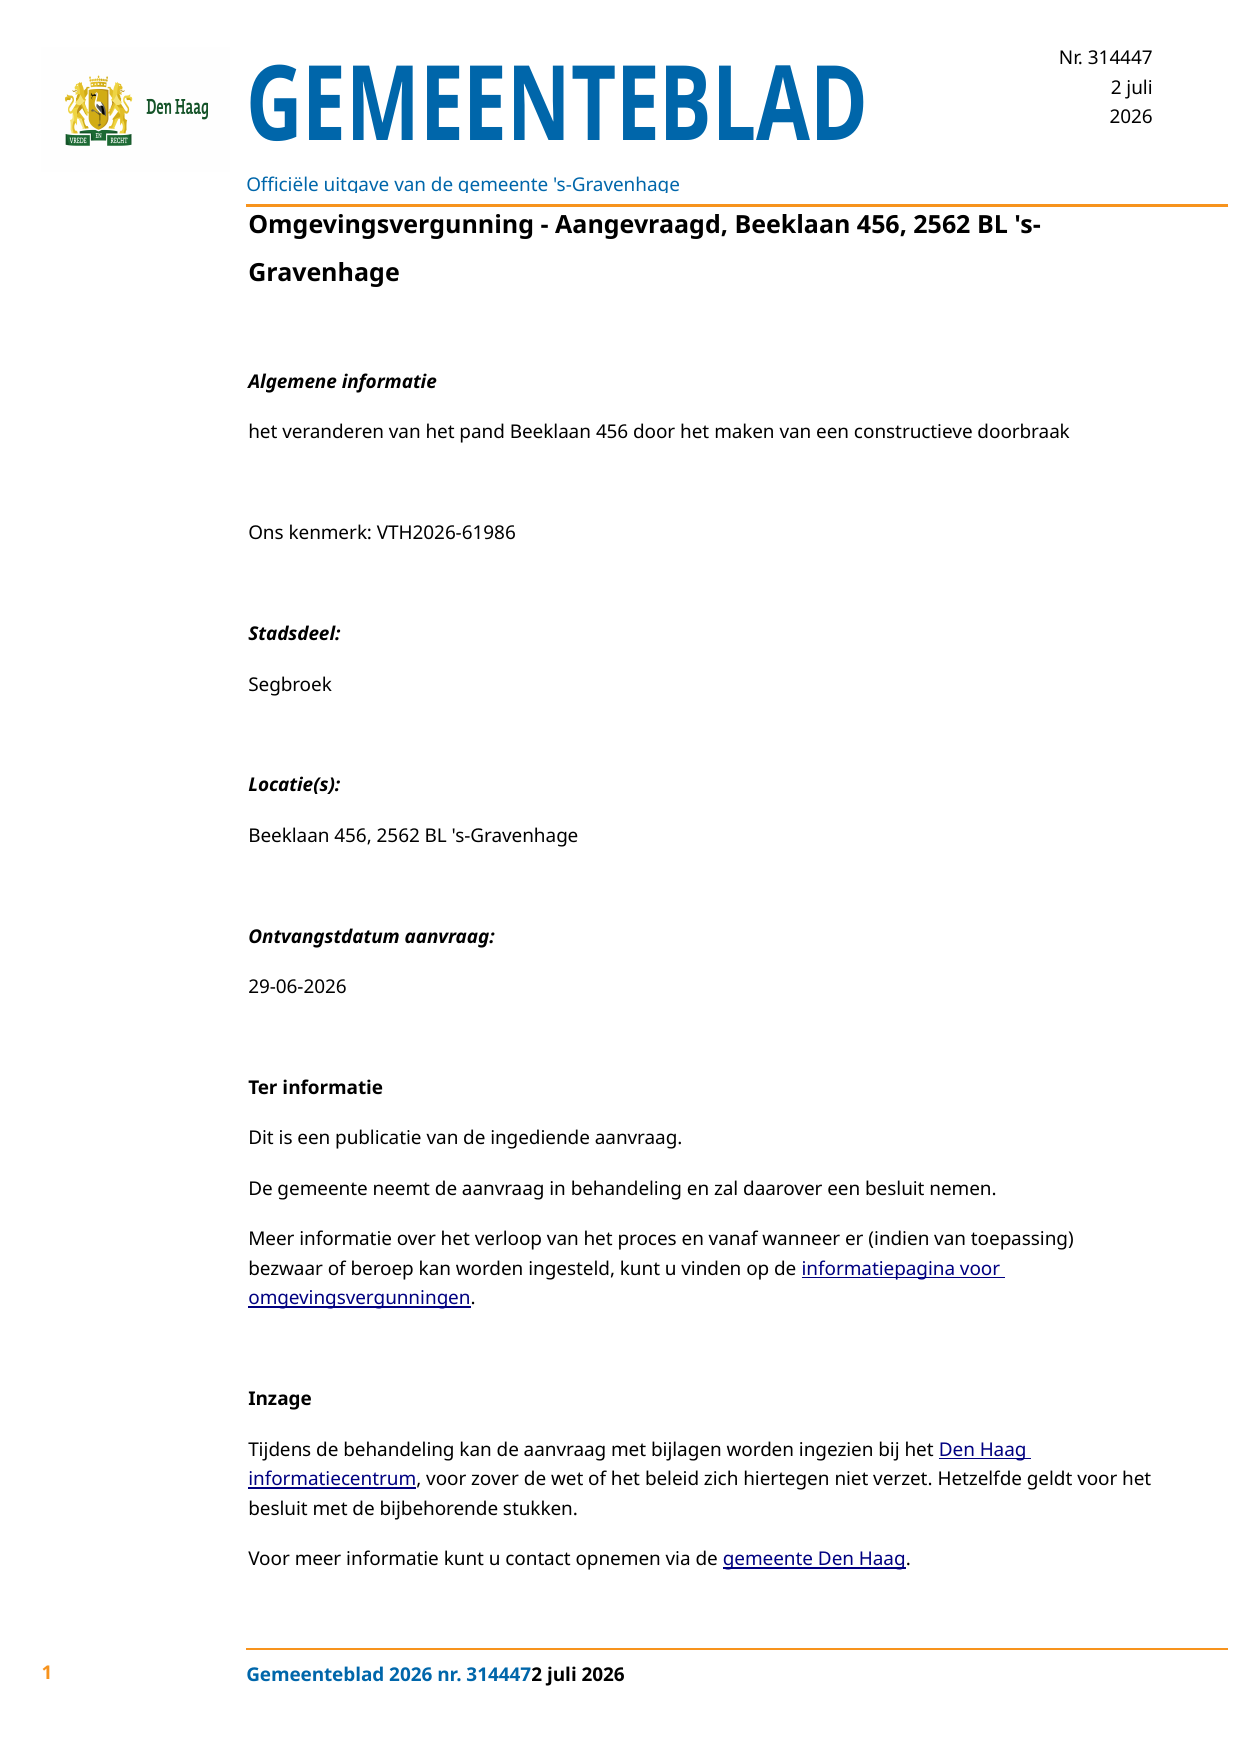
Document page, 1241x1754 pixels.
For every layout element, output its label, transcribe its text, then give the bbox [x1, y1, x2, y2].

text Ontvangstdatum aanvraag: [248, 923, 1152, 949]
text Voor meer informatie kunt u contact opnemen via de gemeente Den Haag. [248, 1545, 1152, 1571]
text het veranderen van het pand Beeklaan 456 door het maken van een constructieve doorbraak [248, 419, 1152, 444]
text De gemeente neemt de aanvraag in behandeling en zal daarover een besluit nemen. [248, 1175, 1152, 1201]
text Dit is een publicatie van de ingediende aanvraag. [248, 1124, 1152, 1150]
picture [41, 47, 231, 172]
text Ons kenmerk: VTH2026-61986 [248, 519, 1152, 545]
text 29-06-2026 [248, 973, 1152, 999]
text Beeklaan 456, 2562 BL 's-Gravenhage [248, 822, 1152, 848]
text Stadsdeel: [248, 620, 1152, 646]
text Inzage [248, 1385, 1152, 1411]
text Algemene informatie [248, 368, 1152, 394]
text Omgevingsvergunning - Aangevraagd, Beeklaan 456, 2562 BL 's-Gravenhage [248, 207, 1152, 288]
text Segbroek [248, 671, 1152, 697]
text Meer informatie over het verloop van het proces en vanaf wanneer er (indien van toepassing) bezwaar of beroep kan worden ingesteld, kunt u vinden op de informatiepagina voor omgevingsvergunningen. [248, 1225, 1152, 1310]
text Ter informatie [248, 1074, 1152, 1100]
text Locatie(s): [248, 772, 1152, 797]
text Tijdens de behandeling kan de aanvraag met bijlagen worden ingezien bij het Den Haag informatiecentrum, voor zover de wet of het beleid zich hiertegen niet verzet. Hetzelfde geldt voor het besluit met de bijbehorende stukken. [248, 1436, 1152, 1521]
